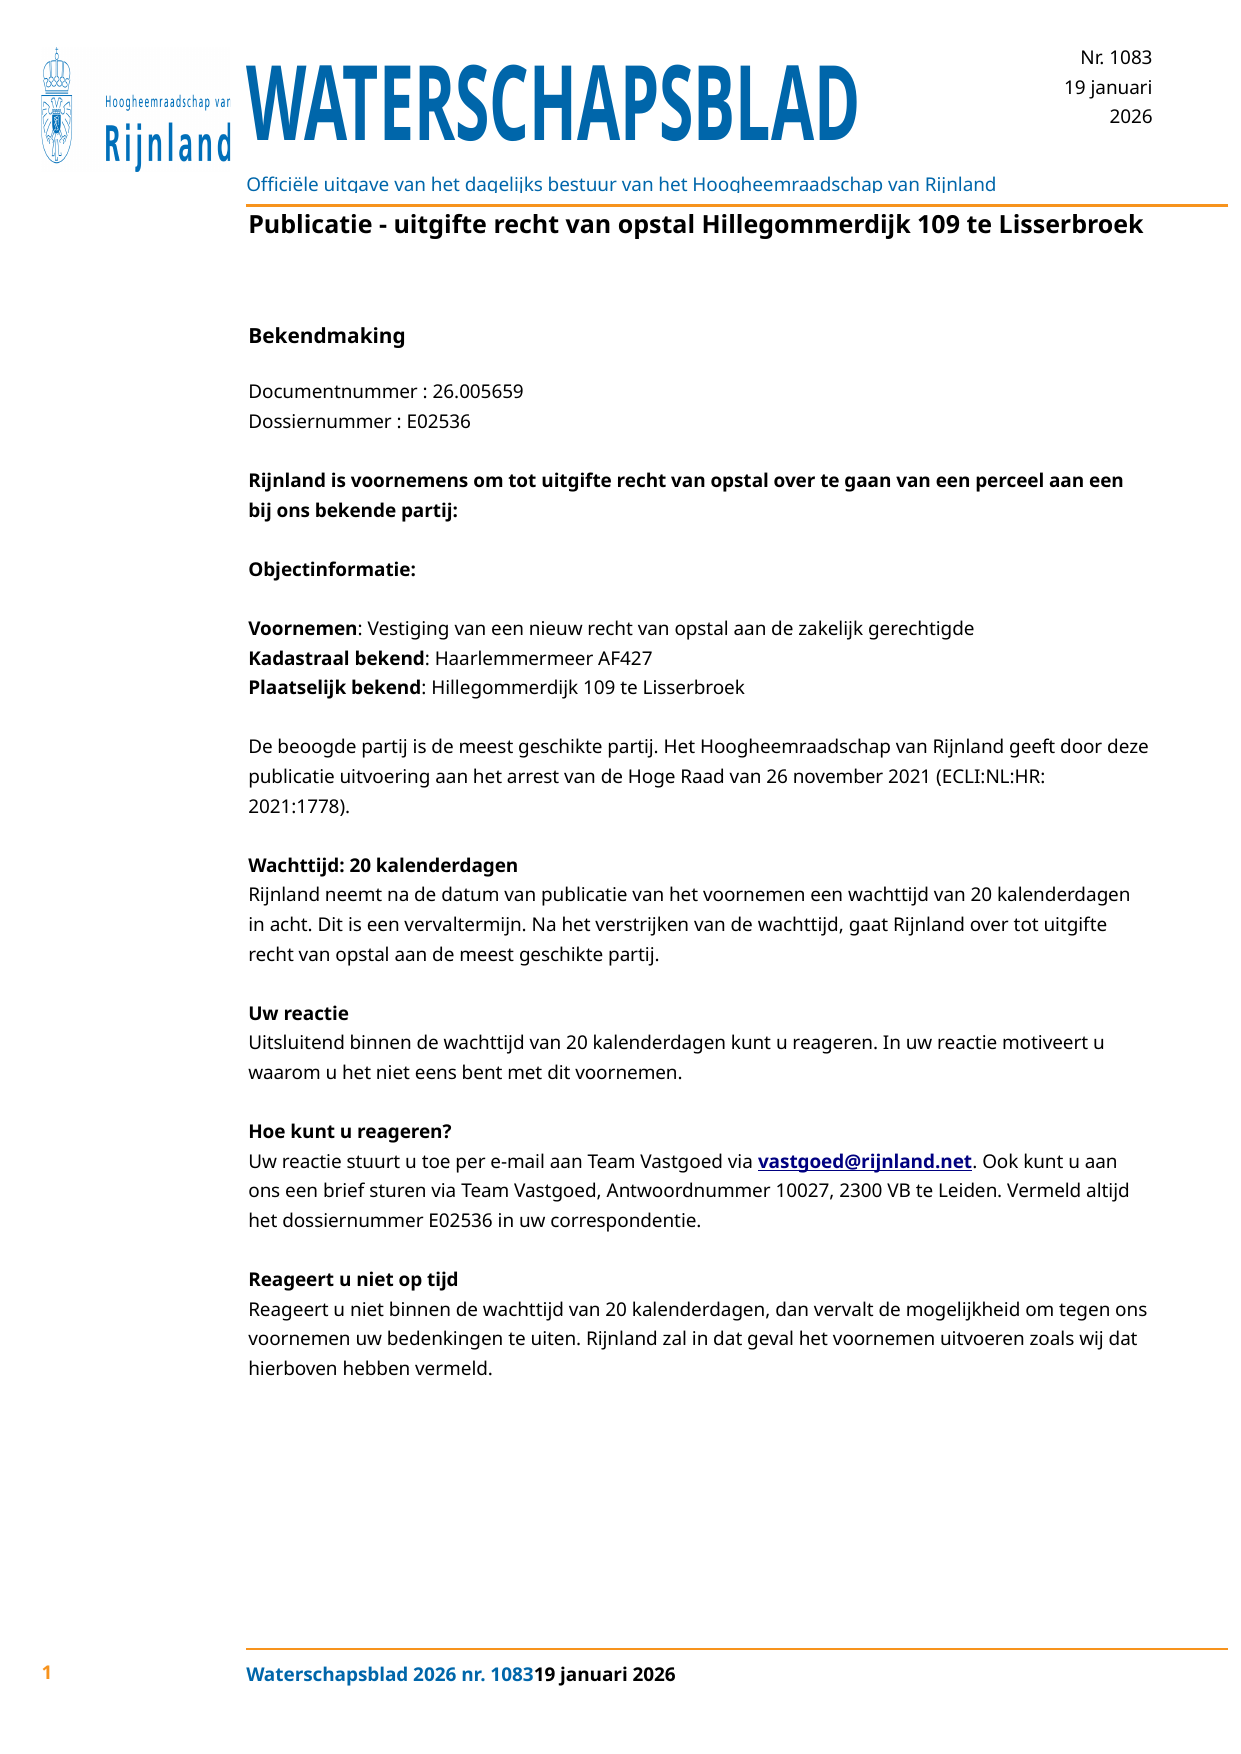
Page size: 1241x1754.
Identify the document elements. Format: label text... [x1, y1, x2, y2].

text Dossiernummer : E02536 [248, 408, 1152, 434]
text Documentnummer : 26.005659 [248, 379, 1152, 404]
text Plaatselijk bekend: Hillegommerdijk 109 te Lisserbroek [248, 674, 1152, 700]
text Kadastraal bekend: Haarlemmermeer AF427 [248, 645, 1152, 671]
text Voornemen: Vestiging van een nieuw recht van opstal aan de zakelijk gerechtigde [248, 615, 1152, 641]
picture [41, 47, 231, 172]
text Uitsluitend binnen de wachttijd van 20 kalenderdagen kunt u reageren. In uw reactie motiveert u waarom u het niet eens bent met dit voornemen. [248, 1029, 1152, 1085]
text Publicatie - uitgifte recht van opstal Hillegommerdijk 109 te Lisserbroek [248, 207, 1152, 241]
text Rijnland is voornemens om tot uitgifte recht van opstal over te gaan van een perceel aan een bij ons bekende partij: [248, 467, 1152, 523]
text Uw reactie stuurt u toe per e-mail aan Team Vastgoed via vastgoed@rijnland.net. Ook kunt u aan ons een brief sturen via Team Vastgoed, Antwoordnummer 10027, 2300 VB te Leiden. Vermeld altijd het dossiernummer E02536 in uw correspondentie. [248, 1148, 1152, 1233]
text Objectinformatie: [248, 556, 1152, 582]
text De beoogde partij is de meest geschikte partij. Het Hoogheemraadschap van Rijnland geeft door deze publicatie uitvoering aan het arrest van de Hoge Raad van 26 november 2021 (ECLI:NL:HR: 2021:1778). [248, 734, 1152, 819]
text Reageert u niet op tijd [248, 1266, 1152, 1292]
text Uw reactie [248, 1000, 1152, 1026]
text Rijnland neemt na de datum van publicatie van het voornemen een wachttijd van 20 kalenderdagen in acht. Dit is een vervaltermijn. Na het verstrijken van de wachttijd, gaat Rijnland over tot uitgifte recht van opstal aan de meest geschikte partij. [248, 882, 1152, 967]
text Reageert u niet binnen de wachttijd van 20 kalenderdagen, dan vervalt de mogelijkheid om tegen ons voornemen uw bedenkingen te uiten. Rijnland zal in dat geval het voornemen uitvoeren zoals wij dat hierboven hebben vermeld. [248, 1296, 1152, 1381]
text Bekendmaking [248, 321, 1152, 349]
text Hoe kunt u reageren? [248, 1118, 1152, 1144]
text Wachttijd: 20 kalenderdagen [248, 852, 1152, 878]
